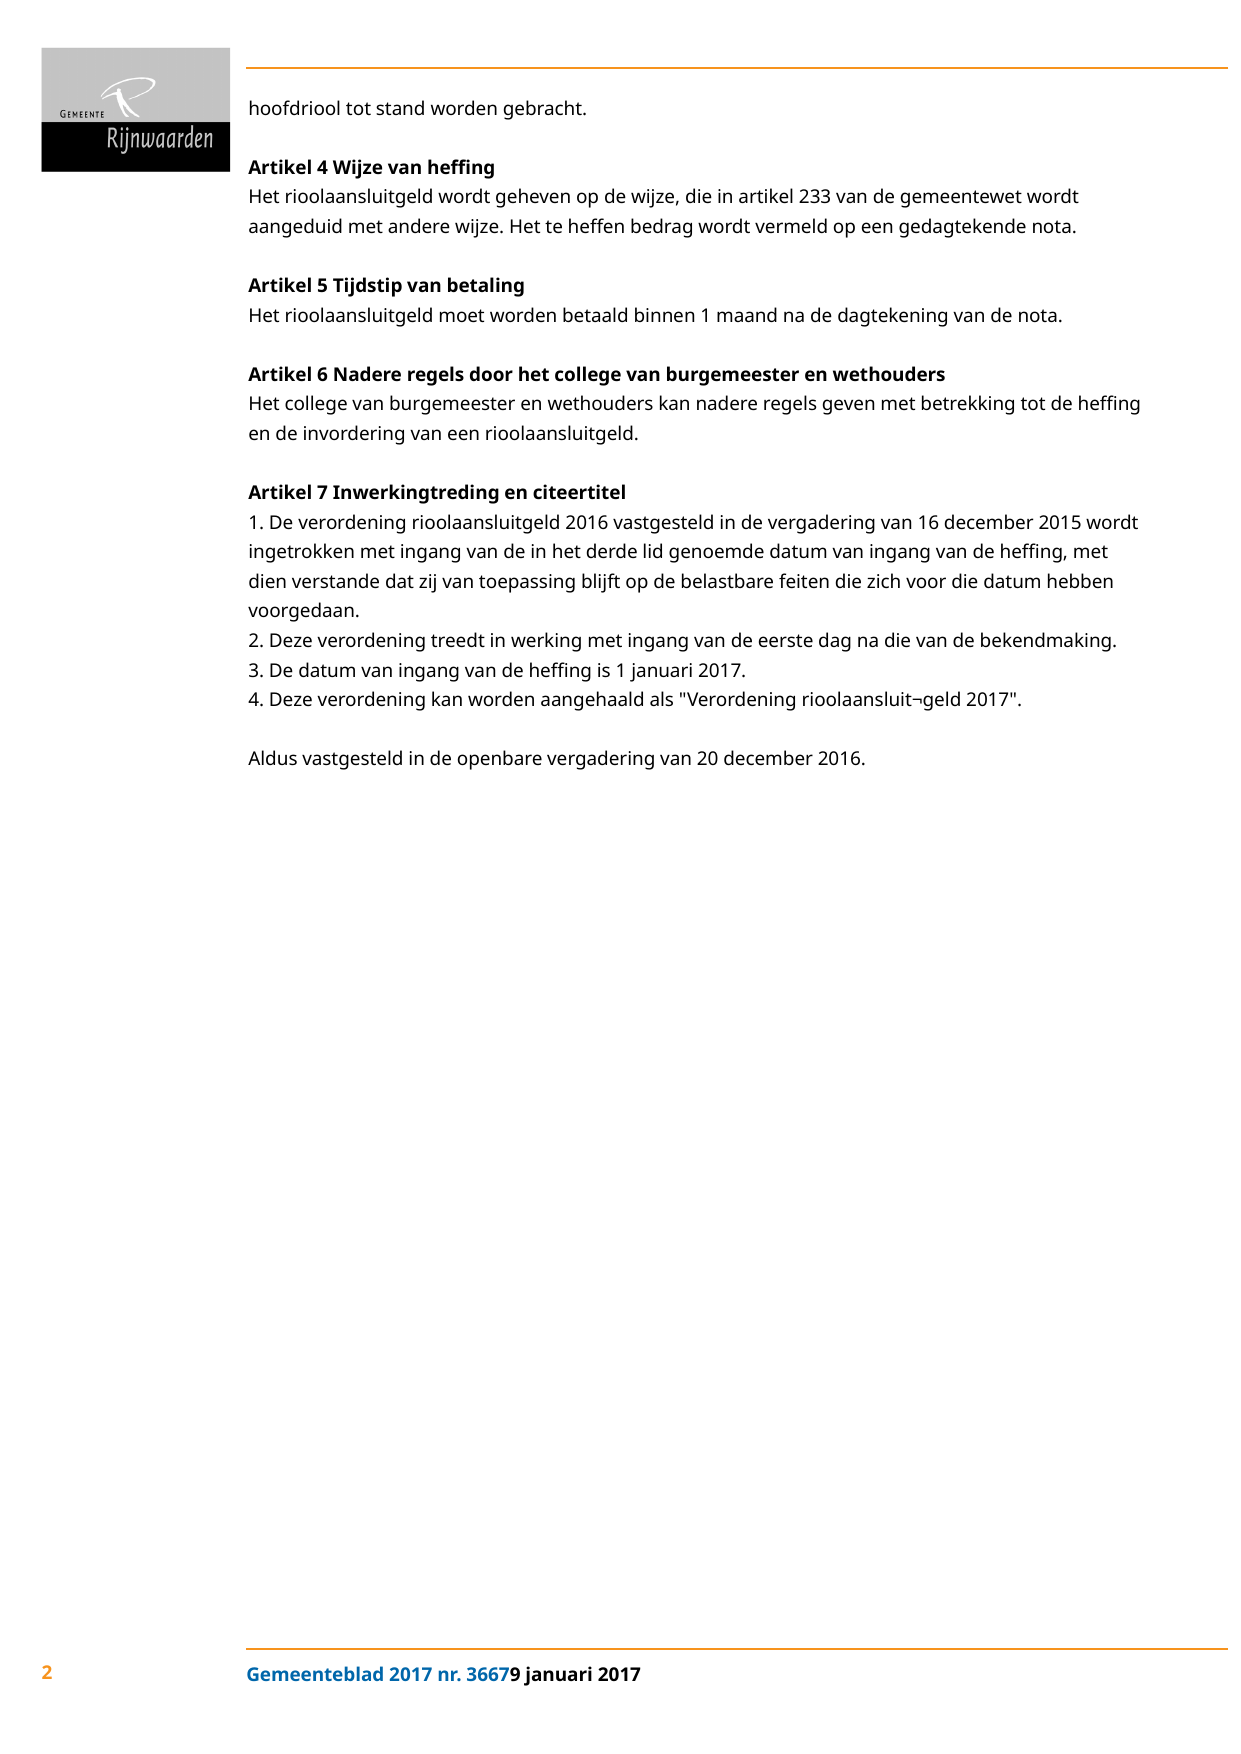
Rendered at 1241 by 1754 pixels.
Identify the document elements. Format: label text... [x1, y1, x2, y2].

text Artikel 6 Nadere regels door het college van burgemeester en wethouders [248, 361, 1152, 387]
text 1. De verordening rioolaansluitgeld 2016 vastgesteld in de vergadering van 16 december 2015 wordt ingetrokken met ingang van de in het derde lid genoemde datum van ingang van de heffing, met dien verstande dat zij van toepassing blijft op de belastbare feiten die zich voor die datum hebben voorgedaan. [248, 509, 1152, 623]
text Het college van burgemeester en wethouders kan nadere regels geven met betrekking tot de heffing en de invordering van een rioolaansluitgeld. [248, 391, 1152, 446]
picture [41, 47, 231, 172]
text Artikel 4 Wijze van heffing [248, 154, 1152, 180]
text Het rioolaansluitgeld wordt geheven op de wijze, die in artikel 233 van de gemeentewet wordt aangeduid met andere wijze. Het te heffen bedrag wordt vermeld op een gedagtekende nota. [248, 183, 1152, 239]
text Aldus vastgesteld in de openbare vergadering van 20 december 2016. [248, 746, 1152, 771]
text Artikel 7 Inwerkingtreding en citeertitel [248, 479, 1152, 505]
text Het rioolaansluitgeld moet worden betaald binnen 1 maand na de dagtekening van de nota. [248, 302, 1152, 328]
text 3. De datum van ingang van de heffing is 1 januari 2017. [248, 657, 1152, 683]
text 2. Deze verordening treedt in werking met ingang van de eerste dag na die van de bekendmaking. [248, 627, 1152, 653]
text 4. Deze verordening kan worden aangehaald als "Verordening rioolaansluit¬geld 2017". [248, 686, 1152, 712]
text hoofdriool tot stand worden gebracht. [248, 95, 1152, 121]
text Artikel 5 Tijdstip van betaling [248, 272, 1152, 298]
